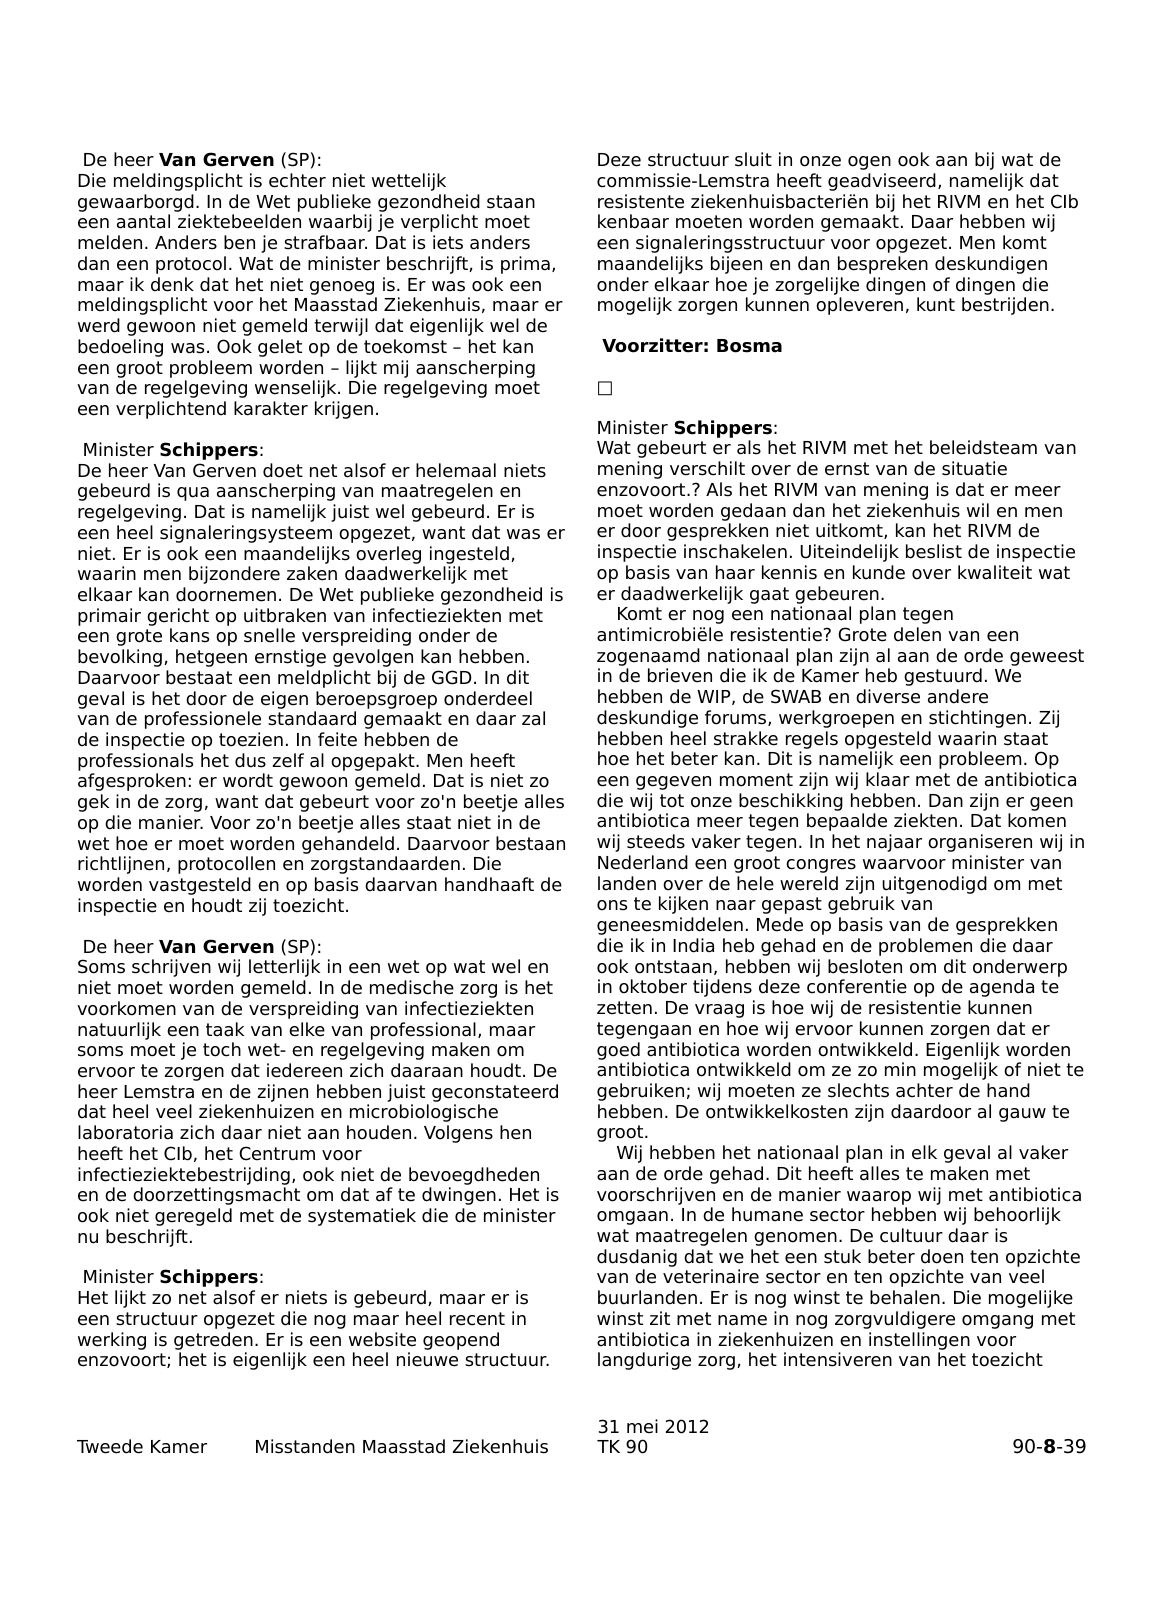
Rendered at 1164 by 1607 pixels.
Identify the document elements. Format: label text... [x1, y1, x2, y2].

text Minister Schippers: [77, 440, 567, 460]
text Soms schrijven wij letterlijk in een wet op wat wel en niet moet worden gemeld. In de medische zorg is het voorkomen van de verspreiding van infectieziekten natuurlijk een taak van elke van professional, maar soms moet je toch wet- en regelgeving maken om ervoor te zorgen dat iedereen zich daaraan houdt. De heer Lemstra en de zijnen hebben juist geconstateerd dat heel veel ziekenhuizen en microbiologische laboratoria zich daar niet aan houden. Volgens hen heeft het CIb, het Centrum voor infectieziektebestrijding, ook niet de bevoegdheden en de doorzettingsmacht om dat af te dwingen. Het is ook niet geregeld met de systematiek die de minister nu beschrijft. [77, 957, 567, 1247]
text Komt er nog een nationaal plan tegen antimicrobiële resistentie? Grote delen van een zogenaamd nationaal plan zijn al aan de orde geweest in de brieven die ik de Kamer heb gestuurd. We hebben de WIP, de SWAB en diverse andere deskundige forums, werkgroepen en stichtingen. Zij hebben heel strakke regels opgesteld waarin staat hoe het beter kan. Dit is namelijk een probleem. Op een gegeven moment zijn wij klaar met de antibiotica die wij tot onze beschikking hebben. Dan zijn er geen antibiotica meer tegen bepaalde ziekten. Dat komen wij steeds vaker tegen. In het najaar organiseren wij in Nederland een groot congres waarvoor minister van landen over de hele wereld zijn uitgenodigd om met ons te kijken naar gepast gebruik van geneesmiddelen. Mede op basis van de gesprekken die ik in India heb gehad en de problemen die daar ook ontstaan, hebben wij besloten om dit onderwerp in oktober tijdens deze conferentie op de agenda te zetten. De vraag is hoe wij de resistentie kunnen tegengaan en hoe wij ervoor kunnen zorgen dat er goed antibiotica worden ontwikkeld. Eigenlijk worden antibiotica ontwikkeld om ze zo min mogelijk of niet te gebruiken; wij moeten ze slechts achter de hand hebben. De ontwikkelkosten zijn daardoor al gauw te groot. [596, 604, 1087, 1143]
text □ [596, 377, 1087, 397]
text De heer Van Gerven (SP): [77, 936, 567, 957]
text Deze structuur sluit in onze ogen ook aan bij wat de commissie-Lemstra heeft geadviseerd, namelijk dat resistente ziekenhuisbacteriën bij het RIVM en het CIb kenbaar moeten worden gemaakt. Daar hebben wij een signaleringsstructuur voor opgezet. Men komt maandelijks bijeen en dan bespreken deskundigen onder elkaar hoe je zorgelijke dingen of dingen die mogelijk zorgen kunnen opleveren, kunt bestrijden. [596, 150, 1087, 316]
text Minister Schippers: [77, 1267, 567, 1288]
text De heer Van Gerven doet net alsof er helemaal niets gebeurd is qua aanscherping van maatregelen en regelgeving. Dat is namelijk juist wel gebeurd. Er is een heel signaleringsysteem opgezet, want dat was er niet. Er is ook een maandelijks overleg ingesteld, waarin men bijzondere zaken daadwerkelijk met elkaar kan doornemen. De Wet publieke gezondheid is primair gericht op uitbraken van infectieziekten met een grote kans op snelle verspreiding onder de bevolking, hetgeen ernstige gevolgen kan hebben. Daarvoor bestaat een meldplicht bij de GGD. In dit geval is het door de eigen beroepsgroep onderdeel van de professionele standaard gemaakt en daar zal de inspectie op toezien. In feite hebben de professionals het dus zelf al opgepakt. Men heeft afgesproken: er wordt gewoon gemeld. Dat is niet zo gek in de zorg, want dat gebeurt voor zo'n beetje alles op die manier. Voor zo'n beetje alles staat niet in de wet hoe er moet worden gehandeld. Daarvoor bestaan richtlijnen, protocollen en zorgstandaarden. Die worden vastgesteld en op basis daarvan handhaaft de inspectie en houdt zij toezicht. [77, 460, 567, 916]
text Die meldingsplicht is echter niet wettelijk gewaarborgd. In de Wet publieke gezondheid staan een aantal ziektebeelden waarbij je verplicht moet melden. Anders ben je strafbaar. Dat is iets anders dan een protocol. Wat de minister beschrijft, is prima, maar ik denk dat het niet genoeg is. Er was ook een meldingsplicht voor het Maasstad Ziekenhuis, maar er werd gewoon niet gemeld terwijl dat eigenlijk wel de bedoeling was. Ook gelet op de toekomst – het kan een groot probleem worden – lijkt mij aanscherping van de regelgeving wenselijk. Die regelgeving moet een verplichtend karakter krijgen. [77, 171, 567, 420]
text Wat gebeurt er als het RIVM met het beleidsteam van mening verschilt over de ernst van de situatie enzovoort.? Als het RIVM van mening is dat er meer moet worden gedaan dan het ziekenhuis wil en men er door gesprekken niet uitkomt, kan het RIVM de inspectie inschakelen. Uiteindelijk beslist de inspectie op basis van haar kennis en kunde over kwaliteit wat er daadwerkelijk gaat gebeuren. [596, 438, 1087, 604]
text Het lijkt zo net alsof er niets is gebeurd, maar er is een structuur opgezet die nog maar heel recent in werking is getreden. Er is een website geopend enzovoort; het is eigenlijk een heel nieuwe structuur. [77, 1288, 567, 1371]
text De heer Van Gerven (SP): [77, 150, 567, 171]
text Wij hebben het nationaal plan in elk geval al vaker aan de orde gehad. Dit heeft alles te maken met voorschrijven en de manier waarop wij met antibiotica omgaan. In de humane sector hebben wij behoorlijk wat maatregelen genomen. De cultuur daar is dusdanig dat we het een stuk beter doen ten opzichte van de veterinaire sector en ten opzichte van veel buurlanden. Er is nog winst te behalen. Die mogelijke winst zit met name in nog zorgvuldigere omgang met antibiotica in ziekenhuizen en instellingen voor langdurige zorg, het intensiveren van het toezicht [596, 1143, 1087, 1371]
text Minister Schippers: [596, 417, 1087, 438]
text Voorzitter: Bosma [596, 336, 1087, 357]
